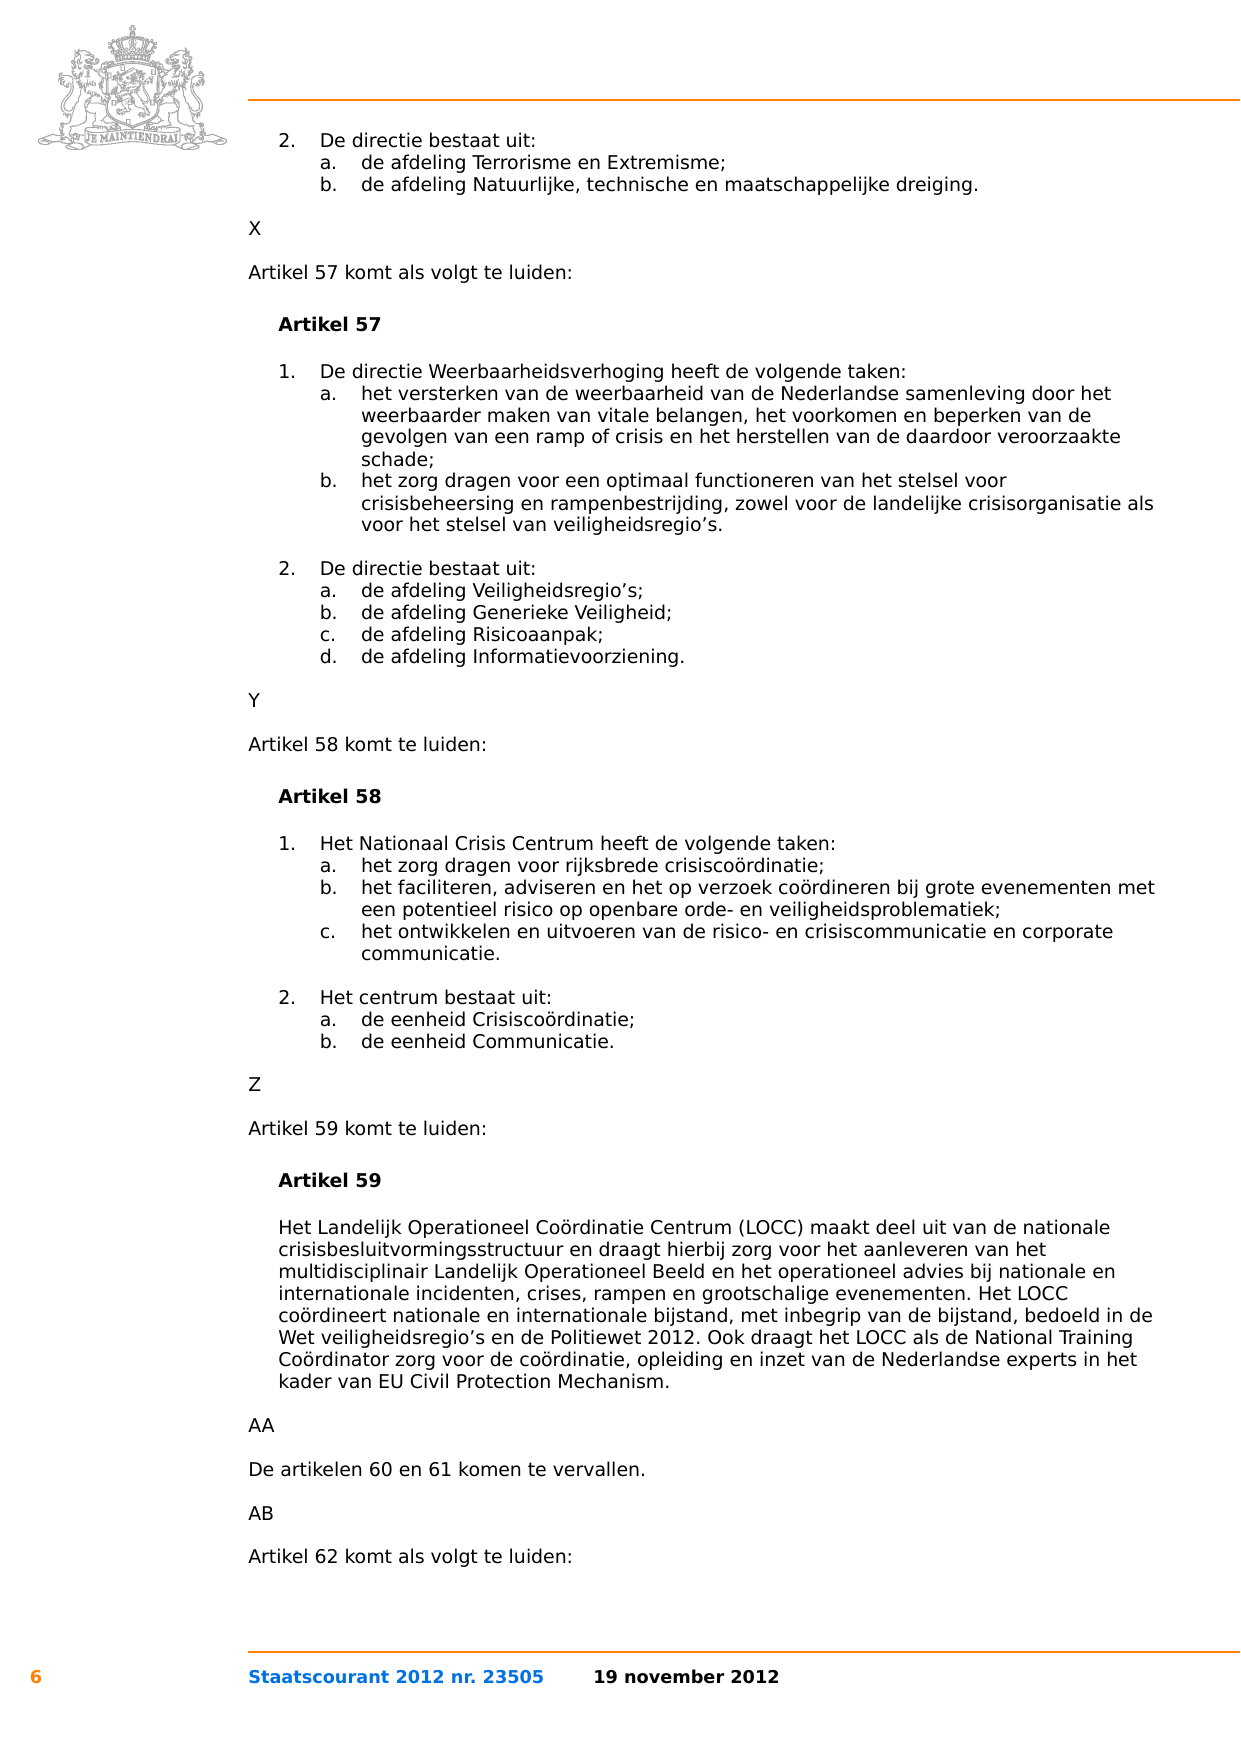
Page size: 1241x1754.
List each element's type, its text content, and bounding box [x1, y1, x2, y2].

text De artikelen 60 en 61 komen te vervallen. [248, 1459, 1163, 1481]
text c. het ontwikkelen en uitvoeren van de risico- en crisiscommunicatie en corporate communicatie. [319, 921, 1163, 965]
text a. de afdeling Terrorisme en Extremisme; [319, 152, 1163, 174]
text 1. Het Nationaal Crisis Centrum heeft de volgende taken: [278, 833, 1163, 855]
text Artikel 59 komt te luiden: [248, 1118, 1163, 1140]
text b. het zorg dragen voor een optimaal functioneren van het stelsel voor crisisbeheersing en rampenbestrijding, zowel voor de landelijke crisisorganisatie als voor het stelsel van veiligheidsregio’s. [319, 470, 1163, 536]
text Artikel 58 komt te luiden: [248, 734, 1163, 756]
text c. de afdeling Risicoaanpak; [319, 624, 1163, 646]
text X [248, 218, 1163, 240]
text b. de afdeling Generieke Veiligheid; [319, 602, 1163, 624]
text a. de eenheid Crisiscoördinatie; [319, 1008, 1163, 1031]
text Artikel 57 komt als volgt te luiden: [248, 262, 1163, 283]
text Het Landelijk Operationeel Coördinatie Centrum (LOCC) maakt deel uit van de nationale crisisbesluitvormingsstructuur en draagt hierbij zorg voor het aanleveren van het multidisciplinair Landelijk Operationeel Beeld en het operationeel advies bij nationale en internationale incidenten, crises, rampen en grootschalige evenementen. Het LOCC coördineert nationale en internationale bijstand, met inbegrip van de bijstand, bedoeld in de Wet veiligheidsregio’s en de Politiewet 2012. Ook draagt het LOCC als de National Training Coördinator zorg voor de coördinatie, opleiding en inzet van de Nederlandse experts in het kader van EU Civil Protection Mechanism. [278, 1217, 1163, 1393]
picture [38, 25, 227, 150]
text d. de afdeling Informatievoorziening. [319, 646, 1163, 668]
subtitle Artikel 59 [278, 1170, 1163, 1192]
subtitle Artikel 57 [278, 313, 1163, 336]
text b. de eenheid Communicatie. [319, 1031, 1163, 1052]
text 1. De directie Weerbaarheidsverhoging heeft de volgende taken: [278, 361, 1163, 382]
text AA [248, 1415, 1163, 1437]
text 2. De directie bestaat uit: [278, 558, 1163, 580]
text b. het faciliteren, adviseren en het op verzoek coördineren bij grote evenementen met een potentieel risico op openbare orde- en veiligheidsproblematiek; [319, 877, 1163, 921]
text AB [248, 1503, 1163, 1524]
text Z [248, 1074, 1163, 1096]
text Y [248, 690, 1163, 712]
text 2. De directie bestaat uit: [278, 130, 1163, 152]
text a. het versterken van de weerbaarheid van de Nederlandse samenleving door het weerbaarder maken van vitale belangen, het voorkomen en beperken van de gevolgen van een ramp of crisis en het herstellen van de daardoor veroorzaakte schade; [319, 382, 1163, 470]
text 2. Het centrum bestaat uit: [278, 987, 1163, 1008]
text Artikel 62 komt als volgt te luiden: [248, 1546, 1163, 1568]
text b. de afdeling Natuurlijke, technische en maatschappelijke dreiging. [319, 174, 1163, 196]
text a. de afdeling Veiligheidsregio’s; [319, 580, 1163, 602]
text a. het zorg dragen voor rijksbrede crisiscoördinatie; [319, 855, 1163, 877]
subtitle Artikel 58 [278, 786, 1163, 808]
